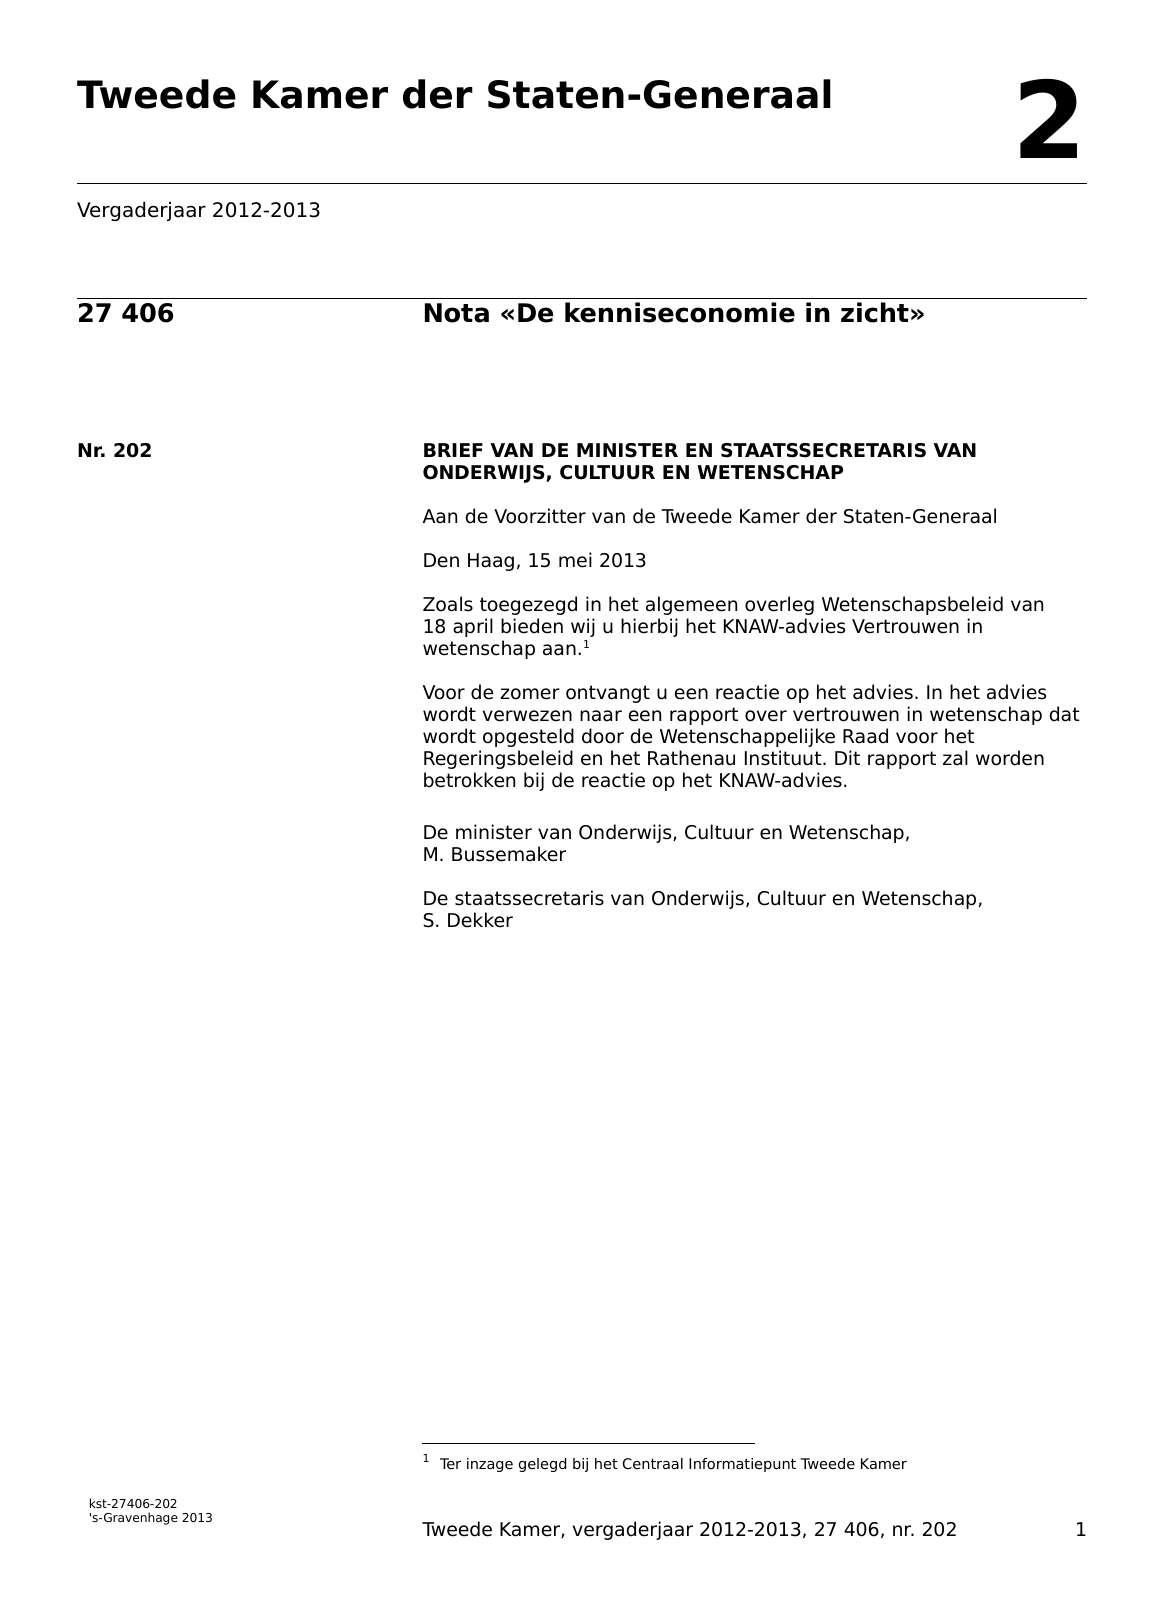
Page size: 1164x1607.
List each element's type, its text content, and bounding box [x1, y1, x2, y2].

text De staatssecretaris van Onderwijs, Cultuur en Wetenschap, S. Dekker [422, 888, 1087, 932]
text Ter inzage gelegd bij het Centraal Informatiepunt Tweede Kamer [422, 1452, 1087, 1474]
table_header 2 [886, 59, 1087, 183]
text Zoals toegezegd in het algemeen overleg Wetenschapsbeleid van 18 april bieden wij u hierbij het KNAW-advies Vertrouwen in wetenschap aan. [422, 594, 1087, 660]
text De minister van Onderwijs, Cultuur en Wetenschap, M. Bussemaker [422, 822, 1087, 866]
text Den Haag, 15 mei 2013 [422, 550, 1087, 572]
subtitle 27 406 Nota «De kenniseconomie in zicht» [77, 299, 1087, 329]
text kst-27406-202 [88, 1497, 323, 1511]
table_cell Vergaderjaar 2012-2013 [77, 184, 1087, 298]
text 's-Gravenhage 2013 [88, 1511, 323, 1525]
table_header Tweede Kamer der Staten-Generaal [77, 59, 886, 183]
subtitle Nr. 202 BRIEF VAN DE MINISTER EN STAATSSECRETARIS VAN ONDERWIJS, CULTUUR EN WETENSCHAP [77, 440, 1087, 484]
text Aan de Voorzitter van de Tweede Kamer der Staten-Generaal [422, 506, 1087, 528]
text Voor de zomer ontvangt u een reactie op het advies. In het advies wordt verwezen naar een rapport over vertrouwen in wetenschap dat wordt opgesteld door de Wetenschappelijke Raad voor het Regeringsbeleid en het Rathenau Instituut. Dit rapport zal worden betrokken bij de reactie op het KNAW-advies. [422, 682, 1087, 792]
